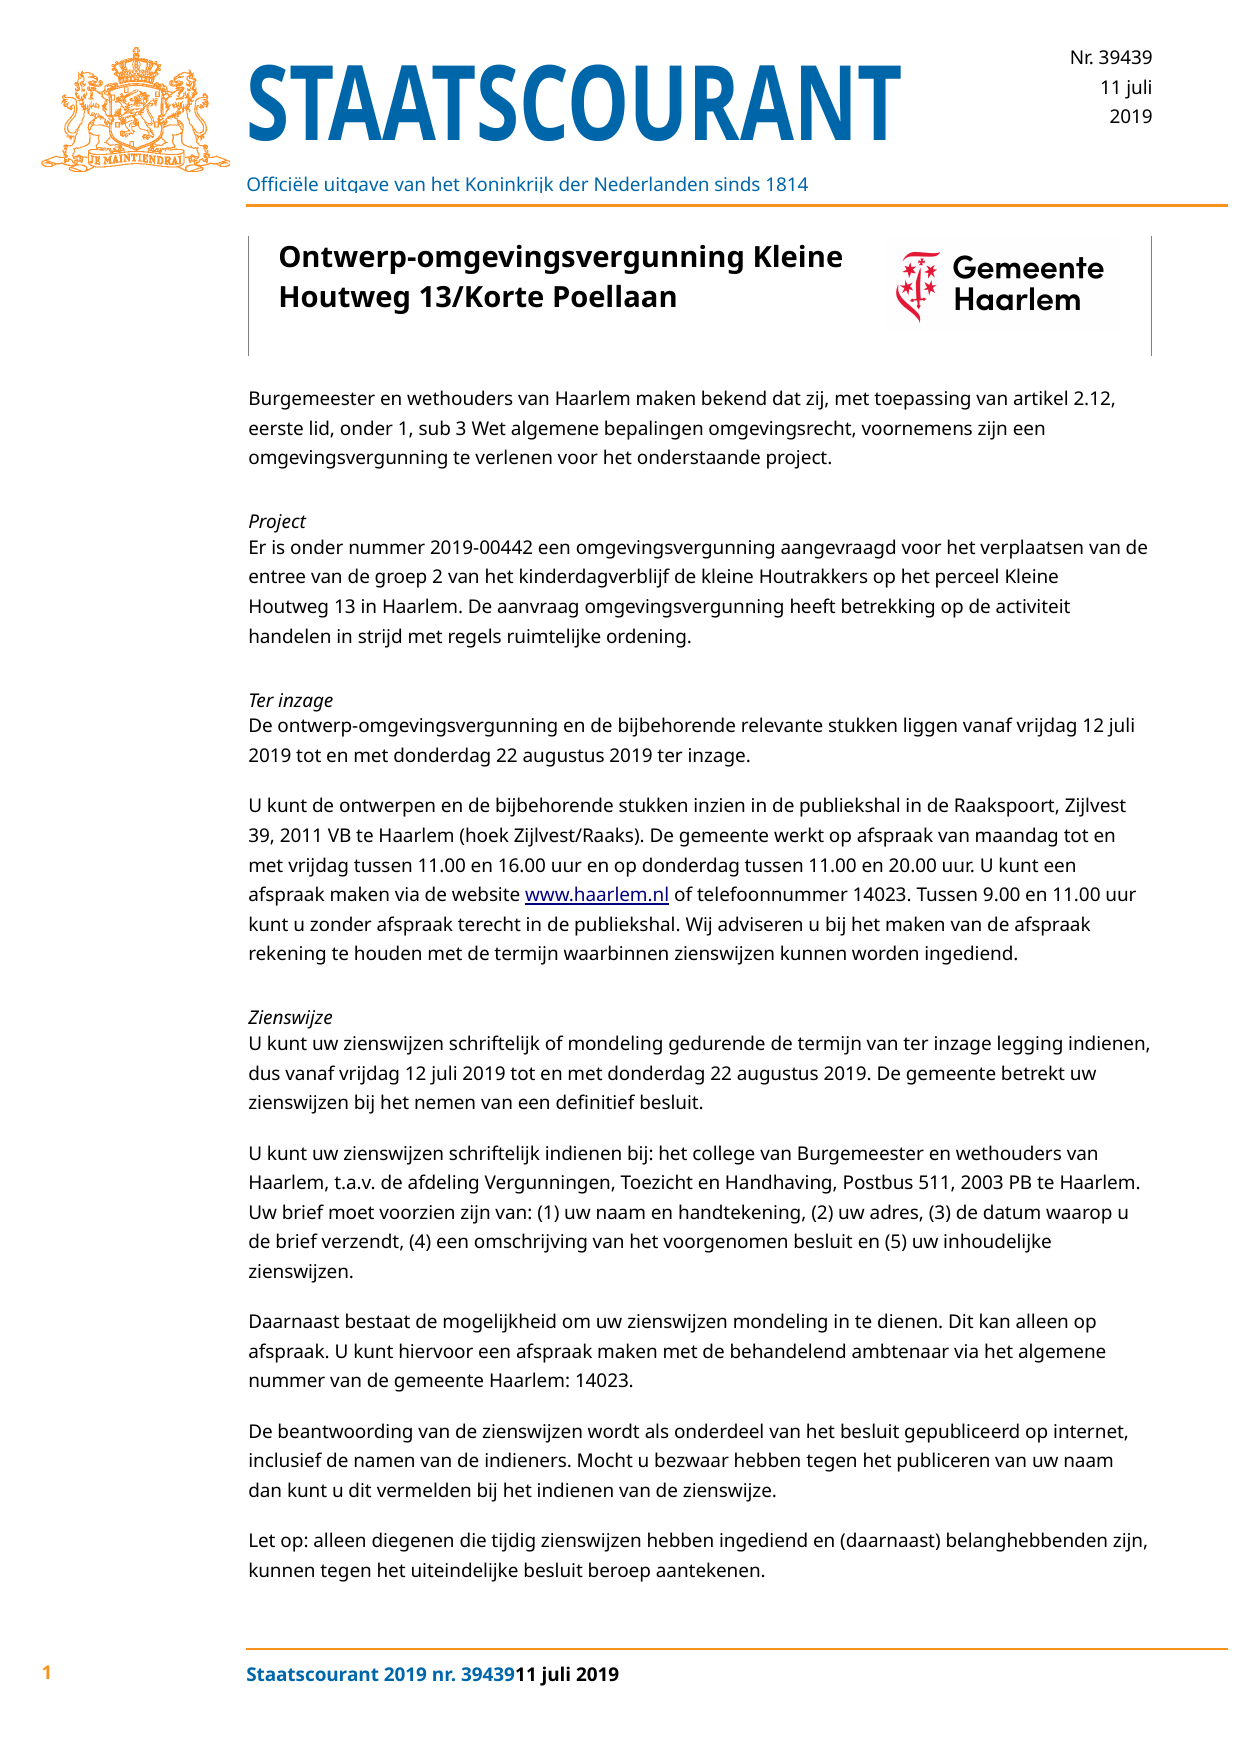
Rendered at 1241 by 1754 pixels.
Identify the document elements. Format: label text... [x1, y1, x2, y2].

text Project [248, 508, 1152, 534]
table_header Ontwerp-omgevingsvergunning Kleine Houtweg 13/Korte Poellaan [249, 236, 850, 356]
text De beantwoording van de zienswijzen wordt als onderdeel van het besluit gepubliceerd op internet, inclusief de namen van de indieners. Mocht u bezwaar hebben tegen het publiceren van uw naam dan kunt u dit vermelden bij het indienen van de zienswijze. [248, 1418, 1152, 1503]
picture [41, 47, 231, 172]
picture [882, 236, 1119, 331]
text U kunt uw zienswijzen schriftelijk indienen bij: het college van Burgemeester en wethouders van Haarlem, t.a.v. de afdeling Vergunningen, Toezicht en Handhaving, Postbus 511, 2003 PB te Haarlem. Uw brief moet voorzien zijn van: (1) uw naam en handtekening, (2) uw adres, (3) de datum waarop u de brief verzendt, (4) een omschrijving van het voorgenomen besluit en (5) uw inhoudelijke zienswijzen. [248, 1140, 1152, 1284]
table_header [850, 236, 1151, 356]
text Burgemeester en wethouders van Haarlem maken bekend dat zij, met toepassing van artikel 2.12, eerste lid, onder 1, sub 3 Wet algemene bepalingen omgevingsrecht, voornemens zijn een omgevingsvergunning te verlenen voor het onderstaande project. [248, 385, 1152, 470]
text De ontwerp-omgevingsvergunning en de bijbehorende relevante stukken liggen vanaf vrijdag 12 juli 2019 tot en met donderdag 22 augustus 2019 ter inzage. [248, 713, 1152, 768]
text Let op: alleen diegenen die tijdig zienswijzen hebben ingediend en (daarnaast) belanghebbenden zijn, kunnen tegen het uiteindelijke besluit beroep aantekenen. [248, 1528, 1152, 1583]
text Ter inzage [248, 687, 1152, 713]
text U kunt uw zienswijzen schriftelijk of mondeling gedurende de termijn van ter inzage legging indienen, dus vanaf vrijdag 12 juli 2019 tot en met donderdag 22 augustus 2019. De gemeente betrekt uw zienswijzen bij het nemen van een definitief besluit. [248, 1030, 1152, 1115]
text U kunt de ontwerpen en de bijbehorende stukken inzien in de publiekshal in de Raakspoort, Zijlvest 39, 2011 VB te Haarlem (hoek Zijlvest/Raaks). De gemeente werkt op afspraak van maandag tot en met vrijdag tussen 11.00 en 16.00 uur en op donderdag tussen 11.00 en 20.00 uur. U kunt een afspraak maken via de website www.haarlem.nl of telefoonnummer 14023. Tussen 9.00 en 11.00 uur kunt u zonder afspraak terecht in de publiekshal. Wij adviseren u bij het maken van de afspraak rekening te houden met de termijn waarbinnen zienswijzen kunnen worden ingediend. [248, 793, 1152, 966]
text Zienswijze [248, 1004, 1152, 1030]
text Daarnaast bestaat de mogelijkheid om uw zienswijzen mondeling in te dienen. Dit kan alleen op afspraak. U kunt hiervoor een afspraak maken met de behandelend ambtenaar via het algemene nummer van de gemeente Haarlem: 14023. [248, 1308, 1152, 1393]
text Er is onder nummer 2019-00442 een omgevingsvergunning aangevraagd voor het verplaatsen van de entree van de groep 2 van het kinderdagverblijf de kleine Houtrakkers op het perceel Kleine Houtweg 13 in Haarlem. De aanvraag omgevingsvergunning heeft betrekking op de activiteit handelen in strijd met regels ruimtelijke ordening. [248, 534, 1152, 649]
